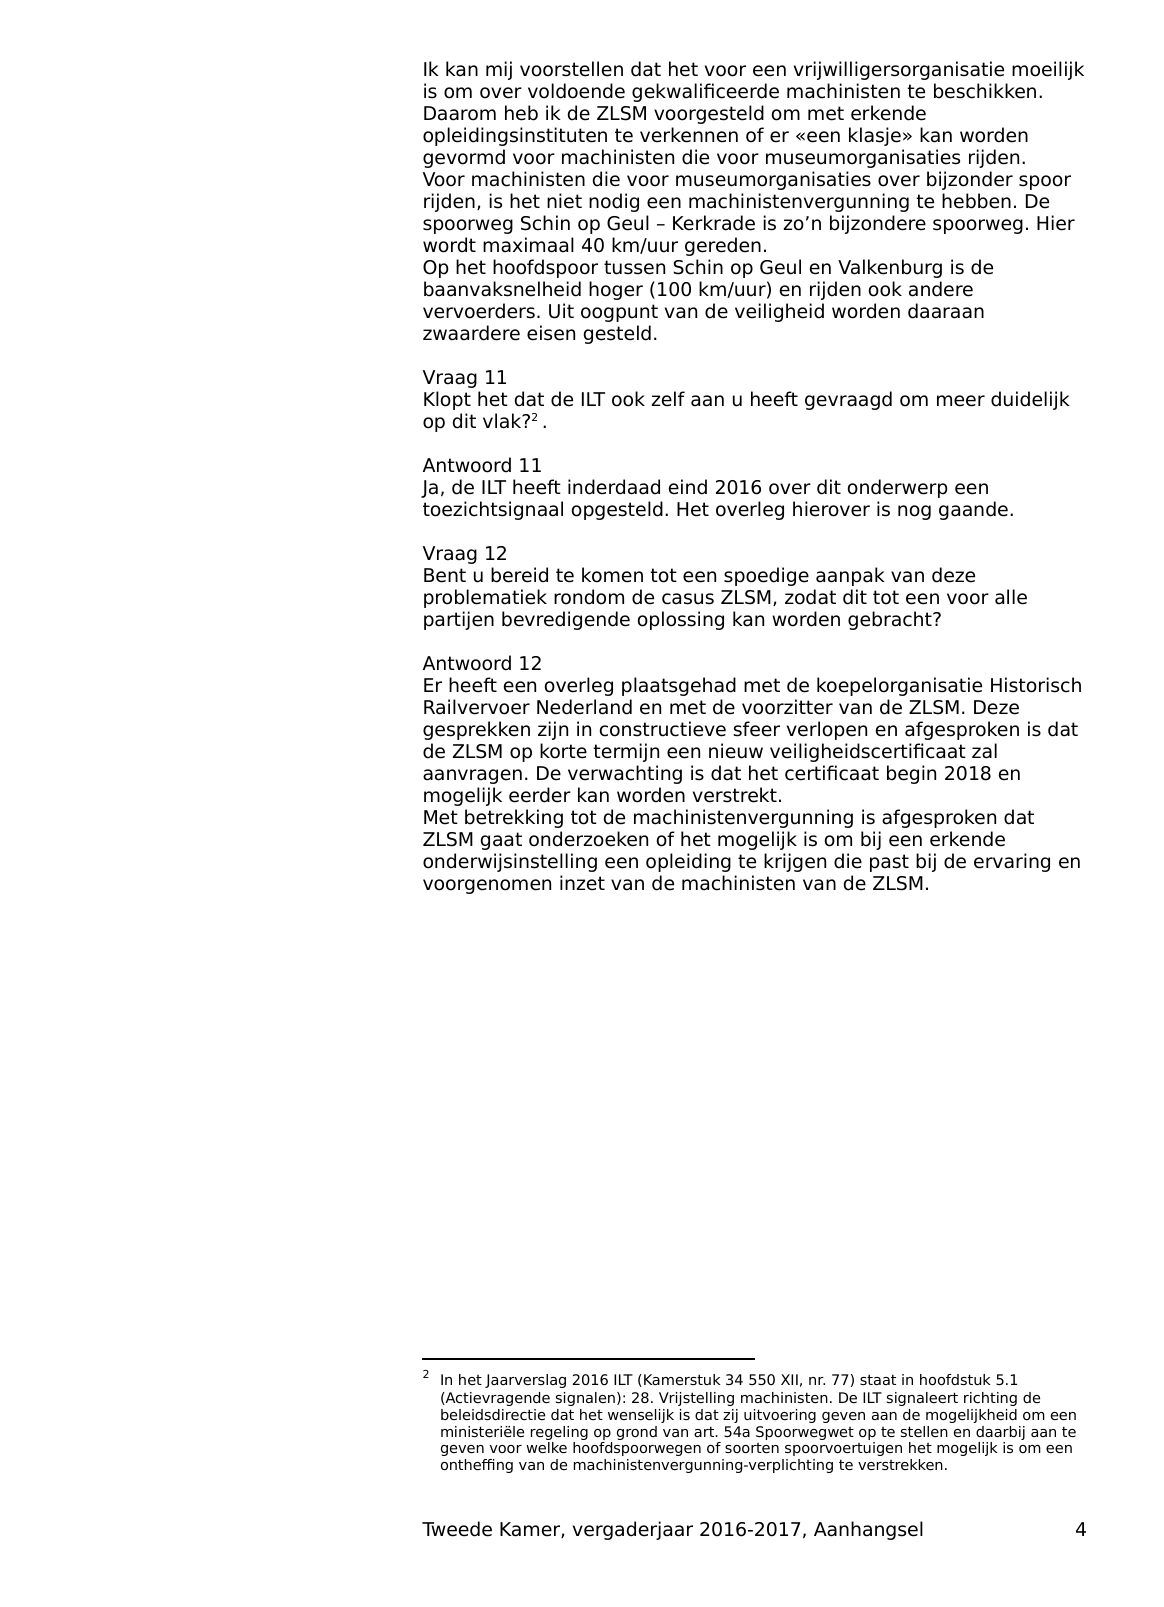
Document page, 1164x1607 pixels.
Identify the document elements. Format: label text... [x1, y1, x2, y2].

text Voor machinisten die voor museumorganisaties over bijzonder spoor rijden, is het niet nodig een machinistenvergunning te hebben. De spoorweg Schin op Geul – Kerkrade is zo’n bijzondere spoorweg. Hier wordt maximaal 40 km/uur gereden. [422, 169, 1087, 257]
text Ja, de ILT heeft inderdaad eind 2016 over dit onderwerp een toezichtsignaal opgesteld. Het overleg hierover is nog gaande. [422, 477, 1087, 521]
text Antwoord 12 [422, 653, 1087, 675]
text Er heeft een overleg plaatsgehad met de koepelorganisatie Historisch Railvervoer Nederland en met de voorzitter van de ZLSM. Deze gesprekken zijn in constructieve sfeer verlopen en afgesproken is dat de ZLSM op korte termijn een nieuw veiligheidscertificaat zal aanvragen. De verwachting is dat het certificaat begin 2018 en mogelijk eerder kan worden verstrekt. [422, 675, 1087, 807]
text Bent u bereid te komen tot een spoedige aanpak van deze problematiek rondom de casus ZLSM, zodat dit tot een voor alle partijen bevredigende oplossing kan worden gebracht? [422, 565, 1087, 631]
text Op het hoofdspoor tussen Schin op Geul en Valkenburg is de baanvaksnelheid hoger (100 km/uur) en rijden ook andere vervoerders. Uit oogpunt van de veiligheid worden daaraan zwaardere eisen gesteld. [422, 257, 1087, 345]
text Ik kan mij voorstellen dat het voor een vrijwilligersorganisatie moeilijk is om over voldoende gekwalificeerde machinisten te beschikken. Daarom heb ik de ZLSM voorgesteld om met erkende opleidingsinstituten te verkennen of er «een klasje» kan worden gevormd voor machinisten die voor museumorganisaties rijden. [422, 59, 1087, 169]
text In het Jaarverslag 2016 ILT (Kamerstuk 34 550 XII, nr. 77) staat in hoofdstuk 5.1 (Actievragende signalen): 28. Vrijstelling machinisten. De ILT signaleert richting de beleidsdirectie dat het wenselijk is dat zij uitvoering geven aan de mogelijkheid om een ministeriële regeling op grond van art. 54a Spoorwegwet op te stellen en daarbij aan te geven voor welke hoofdspoorwegen of soorten spoorvoertuigen het mogelijk is om een ontheffing van de machinistenvergunning-verplichting te verstrekken. [422, 1368, 1087, 1474]
text Antwoord 11 [422, 455, 1087, 477]
text Klopt het dat de ILT ook zelf aan u heeft gevraagd om meer duidelijk op dit vlak?. [422, 389, 1087, 433]
text Vraag 11 [422, 367, 1087, 389]
text Met betrekking tot de machinistenvergunning is afgesproken dat ZLSM gaat onderzoeken of het mogelijk is om bij een erkende onderwijsinstelling een opleiding te krijgen die past bij de ervaring en voorgenomen inzet van de machinisten van de ZLSM. [422, 807, 1087, 895]
text Vraag 12 [422, 543, 1087, 565]
